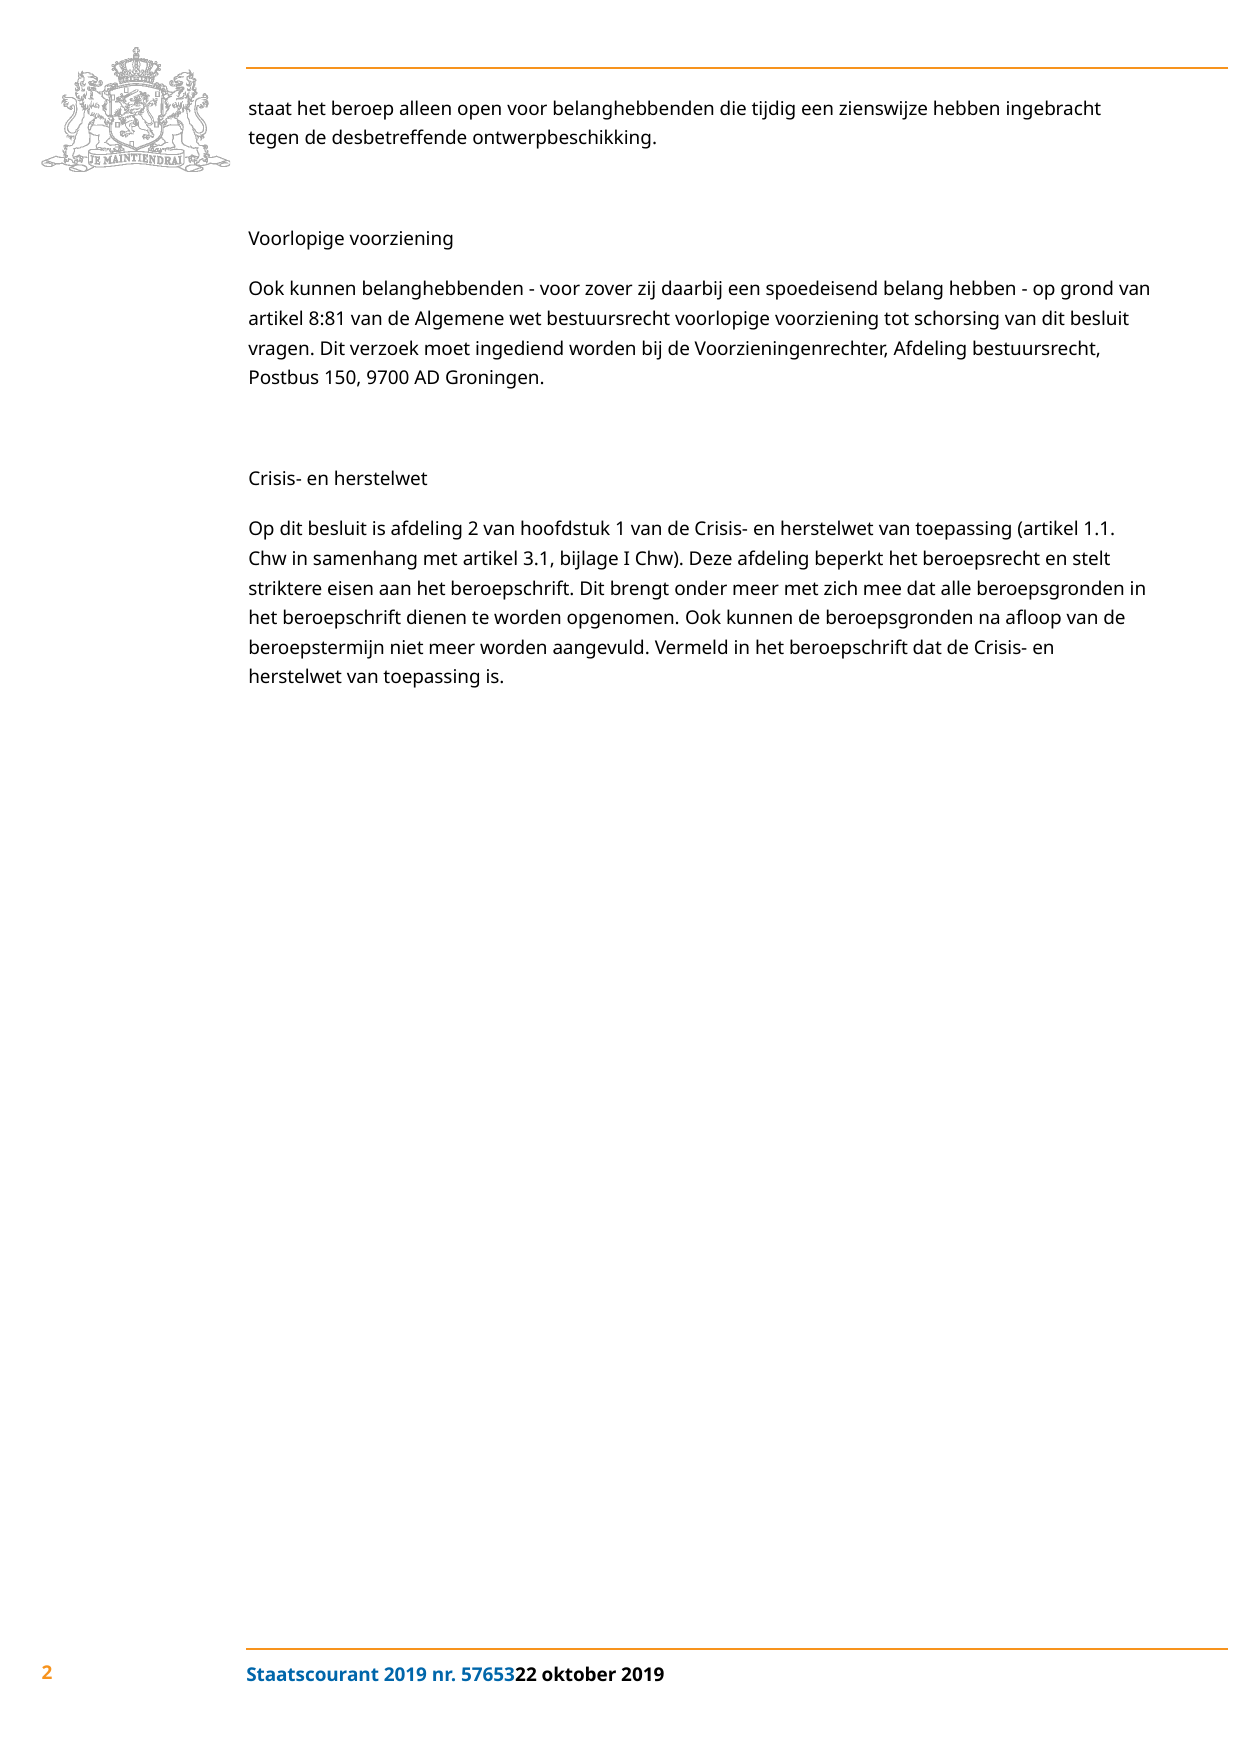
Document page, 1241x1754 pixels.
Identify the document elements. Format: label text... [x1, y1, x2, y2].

text staat het beroep alleen open voor belanghebbenden die tijdig een zienswijze hebben ingebracht tegen de desbetreffende ontwerpbeschikking. [248, 95, 1152, 150]
text Ook kunnen belanghebbenden - voor zover zij daarbij een spoedeisend belang hebben - op grond van artikel 8:81 van de Algemene wet bestuursrecht voorlopige voorziening tot schorsing van dit besluit vragen. Dit verzoek moet ingediend worden bij de Voorzieningenrechter, Afdeling bestuursrecht, Postbus 150, 9700 AD Groningen. [248, 276, 1152, 390]
text Op dit besluit is afdeling 2 van hoofdstuk 1 van de Crisis- en herstelwet van toepassing (artikel 1.1. Chw in samenhang met artikel 3.1, bijlage I Chw). Deze afdeling beperkt het beroepsrecht en stelt striktere eisen aan het beroepschrift. Dit brengt onder meer met zich mee dat alle beroepsgronden in het beroepschrift dienen te worden opgenomen. Ook kunnen de beroepsgronden na afloop van de beroepstermijn niet meer worden aangevuld. Vermeld in het beroepschrift dat de Crisis- en herstelwet van toepassing is. [248, 516, 1152, 689]
text Crisis- en herstelwet [248, 465, 1152, 491]
text Voorlopige voorziening [248, 225, 1152, 251]
picture [41, 47, 231, 172]
